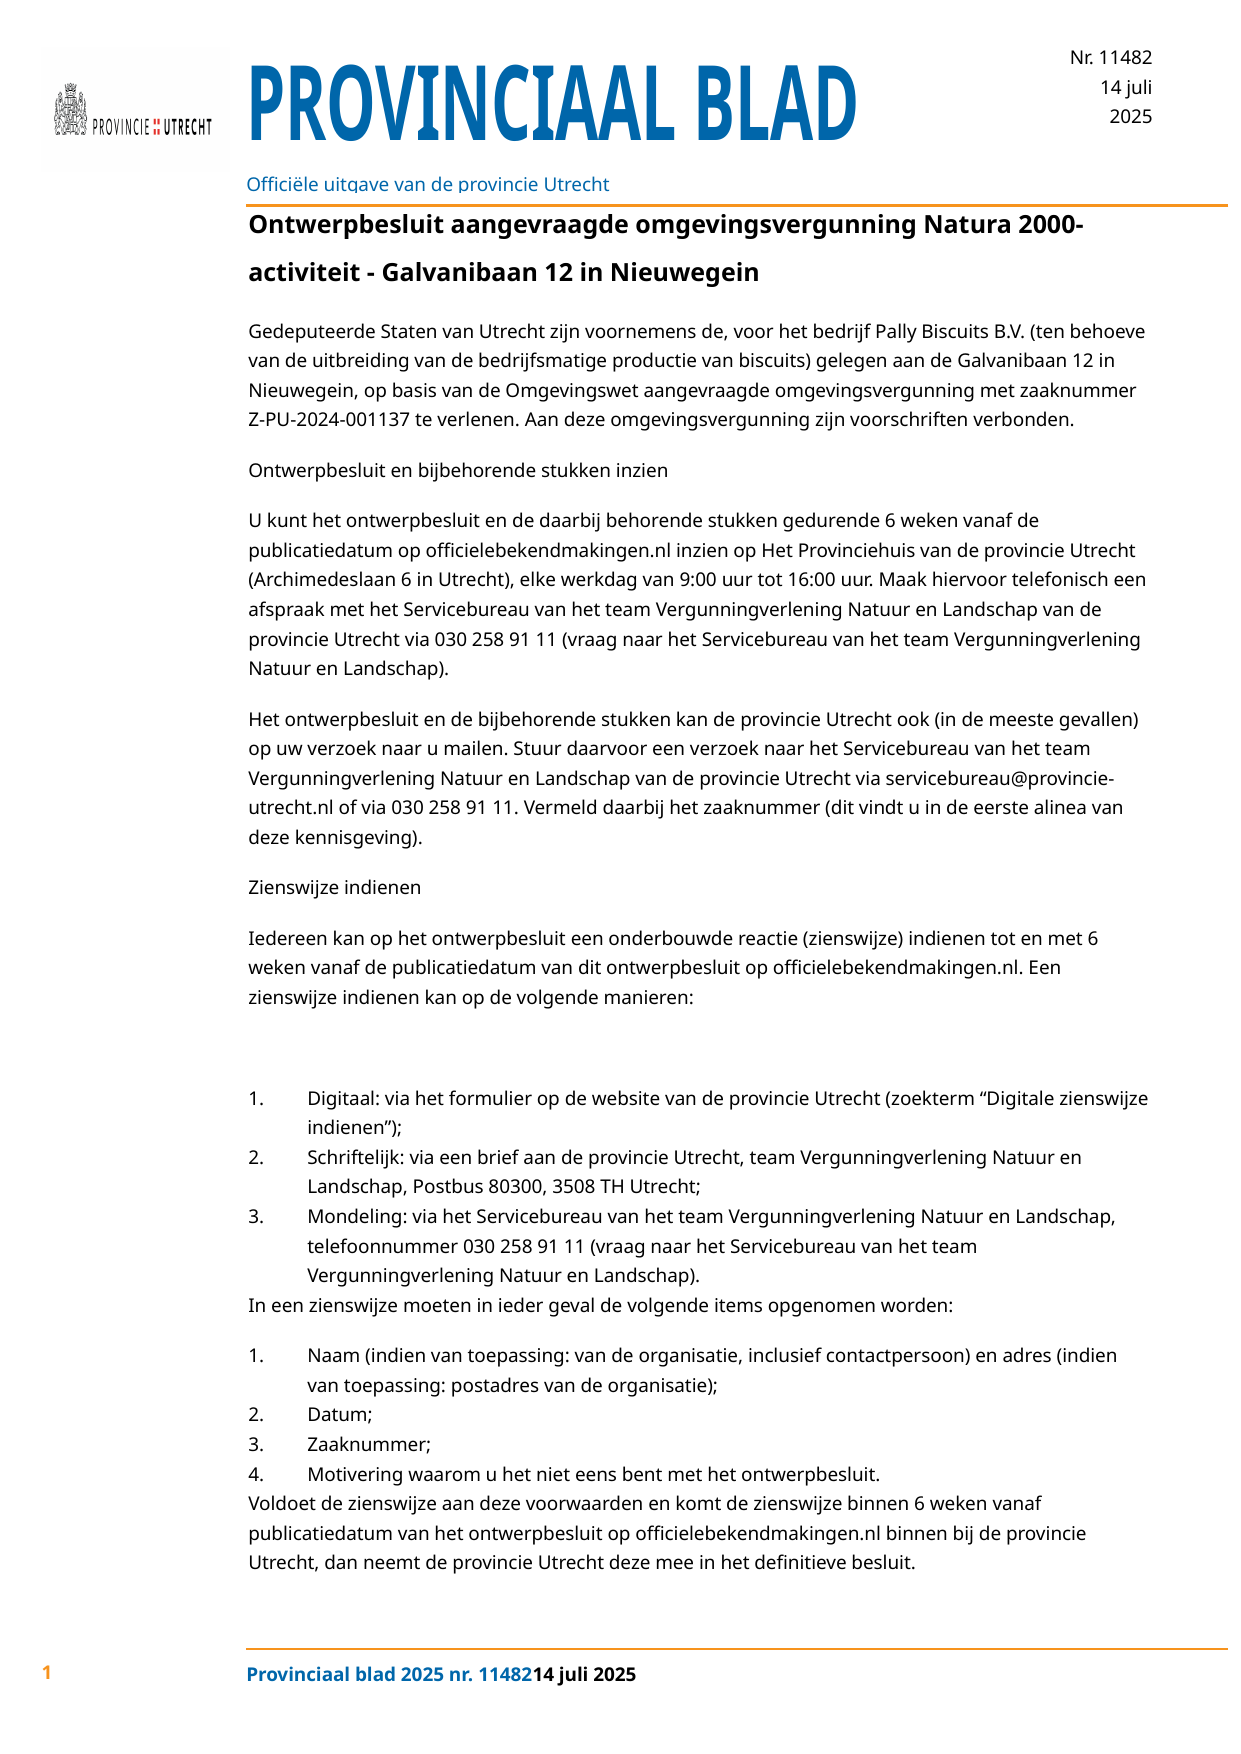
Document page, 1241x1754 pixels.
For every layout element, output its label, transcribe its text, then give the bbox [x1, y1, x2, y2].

text Ontwerpbesluit en bijbehorende stukken inzien [248, 457, 1152, 483]
text Het ontwerpbesluit en de bijbehorende stukken kan de provincie Utrecht ook (in de meeste gevallen) op uw verzoek naar u mailen. Stuur daarvoor een verzoek naar het Servicebureau van het team Vergunningverlening Natuur en Landschap van de provincie Utrecht via servicebureau@provincie-utrecht.nl of via 030 258 91 11. Vermeld daarbij het zaaknummer (dit vindt u in de eerste alinea van deze kennisgeving). [248, 706, 1152, 850]
text In een zienswijze moeten in ieder geval de volgende items opgenomen worden: [248, 1292, 1152, 1318]
list Zaaknummer; [248, 1431, 1152, 1457]
list Motivering waarom u het niet eens bent met het ontwerpbesluit. [248, 1461, 1152, 1487]
text Ontwerpbesluit aangevraagde omgevingsvergunning Natura 2000-activiteit - Galvanibaan 12 in Nieuwegein [248, 207, 1152, 288]
text Zienswijze indienen [248, 874, 1152, 900]
list Digitaal: via het formulier op de website van de provincie Utrecht (zoekterm “Digitale zienswijze indienen”); [248, 1085, 1152, 1140]
text Gedeputeerde Staten van Utrecht zijn voornemens de, voor het bedrijf Pally Biscuits B.V. (ten behoeve van de uitbreiding van de bedrijfsmatige productie van biscuits) gelegen aan de Galvanibaan 12 in Nieuwegein, op basis van de Omgevingswet aangevraagde omgevingsvergunning met zaaknummer Z-PU-2024-001137 te verlenen. Aan deze omgevingsvergunning zijn voorschriften verbonden. [248, 318, 1152, 432]
list Naam (indien van toepassing: van de organisatie, inclusief contactpersoon) en adres (indien van toepassing: postadres van de organisatie); [248, 1342, 1152, 1398]
picture [41, 47, 231, 172]
list Schriftelijk: via een brief aan de provincie Utrecht, team Vergunningverlening Natuur en Landschap, Postbus 80300, 3508 TH Utrecht; [248, 1144, 1152, 1199]
text Voldoet de zienswijze aan deze voorwaarden en komt de zienswijze binnen 6 weken vanaf publicatiedatum van het ontwerpbesluit op officielebekendmakingen.nl binnen bij de provincie Utrecht, dan neemt de provincie Utrecht deze mee in het definitieve besluit. [248, 1490, 1152, 1575]
text Iedereen kan op het ontwerpbesluit een onderbouwde reactie (zienswijze) indienen tot en met 6 weken vanaf de publicatiedatum van dit ontwerpbesluit op officielebekendmakingen.nl. Een zienswijze indienen kan op de volgende manieren: [248, 925, 1152, 1010]
text U kunt het ontwerpbesluit en de daarbij behorende stukken gedurende 6 weken vanaf de publicatiedatum op officielebekendmakingen.nl inzien op Het Provinciehuis van de provincie Utrecht (Archimedeslaan 6 in Utrecht), elke werkdag van 9:00 uur tot 16:00 uur. Maak hiervoor telefonisch een afspraak met het Servicebureau van het team Vergunningverlening Natuur en Landschap van de provincie Utrecht via 030 258 91 11 (vraag naar het Servicebureau van het team Vergunningverlening Natuur en Landschap). [248, 507, 1152, 681]
list Datum; [248, 1402, 1152, 1427]
list Mondeling: via het Servicebureau van het team Vergunningverlening Natuur en Landschap, telefoonnummer 030 258 91 11 (vraag naar het Servicebureau van het team Vergunningverlening Natuur en Landschap). [248, 1203, 1152, 1288]
